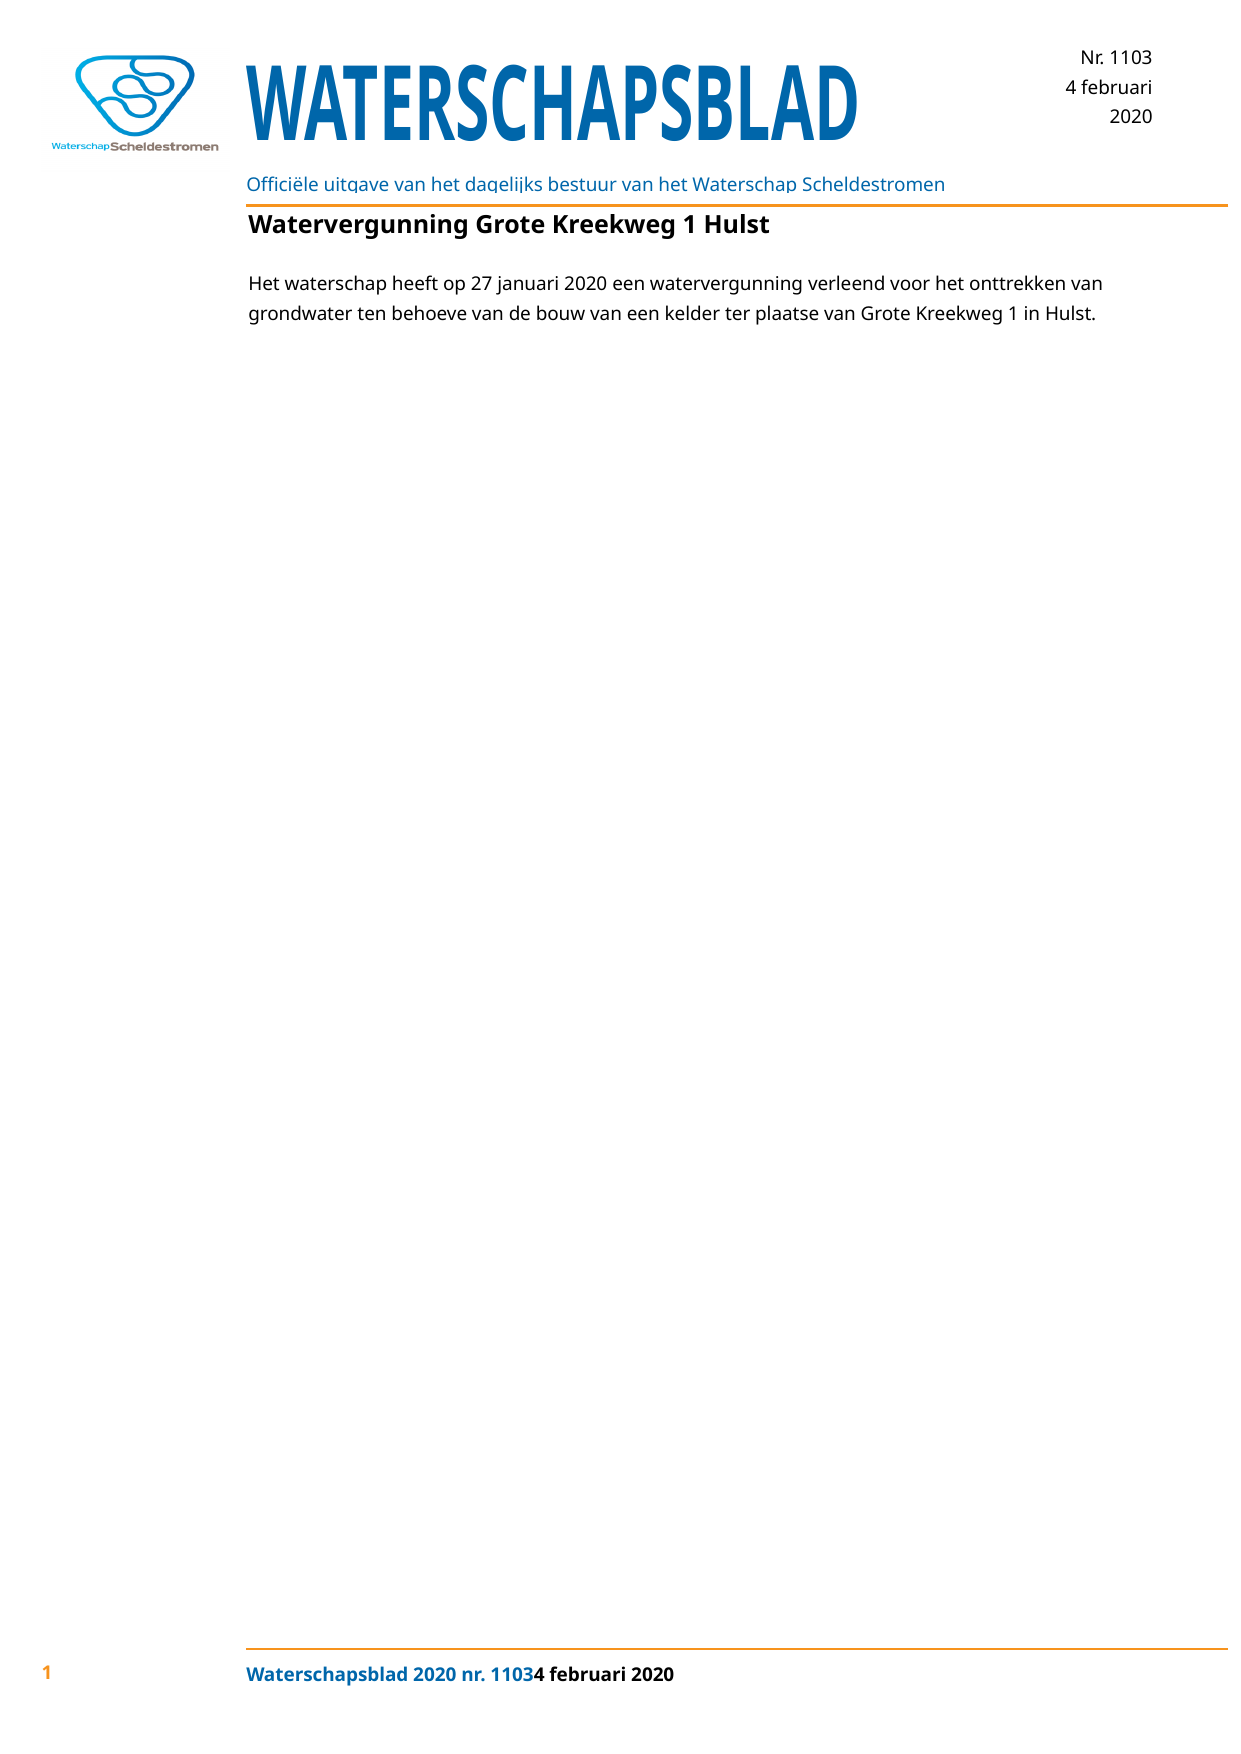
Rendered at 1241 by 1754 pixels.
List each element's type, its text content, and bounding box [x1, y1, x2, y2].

picture [41, 47, 231, 172]
text Het waterschap heeft op 27 januari 2020 een watervergunning verleend voor het onttrekken van grondwater ten behoeve van de bouw van een kelder ter plaatse van Grote Kreekweg 1 in Hulst. [248, 270, 1152, 326]
text Watervergunning Grote Kreekweg 1 Hulst [248, 207, 1152, 241]
